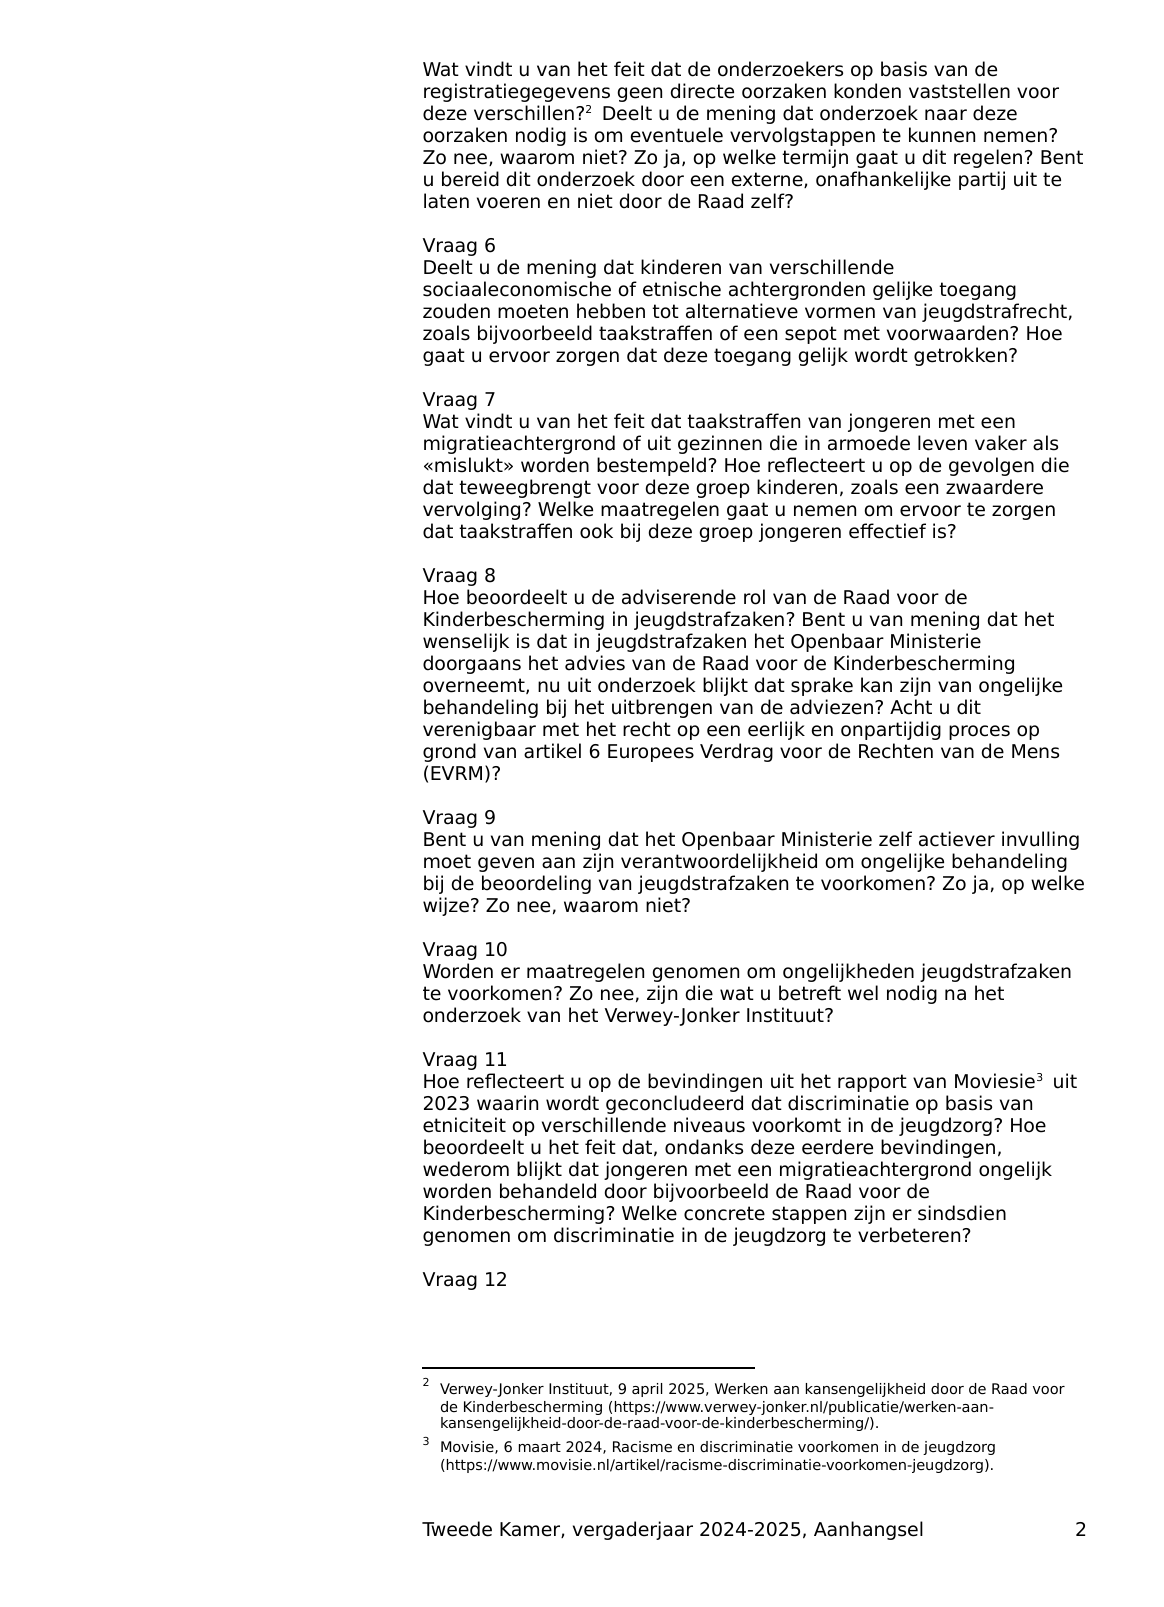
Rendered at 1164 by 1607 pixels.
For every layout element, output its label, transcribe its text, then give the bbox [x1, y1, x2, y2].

text Hoe reflecteert u op de bevindingen uit het rapport van Moviesie uit 2023 waarin wordt geconcludeerd dat discriminatie op basis van etniciteit op verschillende niveaus voorkomt in de jeugdzorg? Hoe beoordeelt u het feit dat, ondanks deze eerdere bevindingen, wederom blijkt dat jongeren met een migratieachtergrond ongelijk worden behandeld door bijvoorbeeld de Raad voor de Kinderbescherming? Welke concrete stappen zijn er sindsdien genomen om discriminatie in de jeugdzorg te verbeteren? [422, 1071, 1087, 1247]
text Worden er maatregelen genomen om ongelijkheden jeugdstrafzaken te voorkomen? Zo nee, zijn die wat u betreft wel nodig na het onderzoek van het Verwey-Jonker Instituut? [422, 961, 1087, 1027]
text Vraag 9 [422, 807, 1087, 829]
text Vraag 7 [422, 389, 1087, 411]
text Deelt u de mening dat kinderen van verschillende sociaaleconomische of etnische achtergronden gelijke toegang zouden moeten hebben tot alternatieve vormen van jeugdstrafrecht, zoals bijvoorbeeld taakstraffen of een sepot met voorwaarden? Hoe gaat u ervoor zorgen dat deze toegang gelijk wordt getrokken? [422, 257, 1087, 367]
text Bent u van mening dat het Openbaar Ministerie zelf actiever invulling moet geven aan zijn verantwoordelijkheid om ongelijke behandeling bij de beoordeling van jeugdstrafzaken te voorkomen? Zo ja, op welke wijze? Zo nee, waarom niet? [422, 829, 1087, 917]
text Vraag 11 [422, 1049, 1087, 1071]
text Vraag 6 [422, 235, 1087, 257]
text Wat vindt u van het feit dat taakstraffen van jongeren met een migratieachtergrond of uit gezinnen die in armoede leven vaker als «mislukt» worden bestempeld? Hoe reflecteert u op de gevolgen die dat teweegbrengt voor deze groep kinderen, zoals een zwaardere vervolging? Welke maatregelen gaat u nemen om ervoor te zorgen dat taakstraffen ook bij deze groep jongeren effectief is? [422, 411, 1087, 543]
text Vraag 12 [422, 1269, 1087, 1291]
text Vraag 10 [422, 939, 1087, 961]
text Verwey-Jonker Instituut, 9 april 2025, Werken aan kansengelijkheid door de Raad voor de Kinderbescherming (https://www.verwey-jonker.nl/publicatie/werken-aan-kansengelijkheid-door-de-raad-voor-de-kinderbescherming/). [422, 1377, 1087, 1432]
text Vraag 8 [422, 565, 1087, 587]
text Wat vindt u van het feit dat de onderzoekers op basis van de registratiegegevens geen directe oorzaken konden vaststellen voor deze verschillen? Deelt u de mening dat onderzoek naar deze oorzaken nodig is om eventuele vervolgstappen te kunnen nemen? Zo nee, waarom niet? Zo ja, op welke termijn gaat u dit regelen? Bent u bereid dit onderzoek door een externe, onafhankelijke partij uit te laten voeren en niet door de Raad zelf? [422, 59, 1087, 213]
text Hoe beoordeelt u de adviserende rol van de Raad voor de Kinderbescherming in jeugdstrafzaken? Bent u van mening dat het wenselijk is dat in jeugdstrafzaken het Openbaar Ministerie doorgaans het advies van de Raad voor de Kinderbescherming overneemt, nu uit onderzoek blijkt dat sprake kan zijn van ongelijke behandeling bij het uitbrengen van de adviezen? Acht u dit verenigbaar met het recht op een eerlijk en onpartijdig proces op grond van artikel 6 Europees Verdrag voor de Rechten van de Mens (EVRM)? [422, 587, 1087, 785]
text Movisie, 6 maart 2024, Racisme en discriminatie voorkomen in de jeugdzorg (https://www.movisie.nl/artikel/racisme-discriminatie-voorkomen-jeugdzorg). [422, 1435, 1087, 1474]
